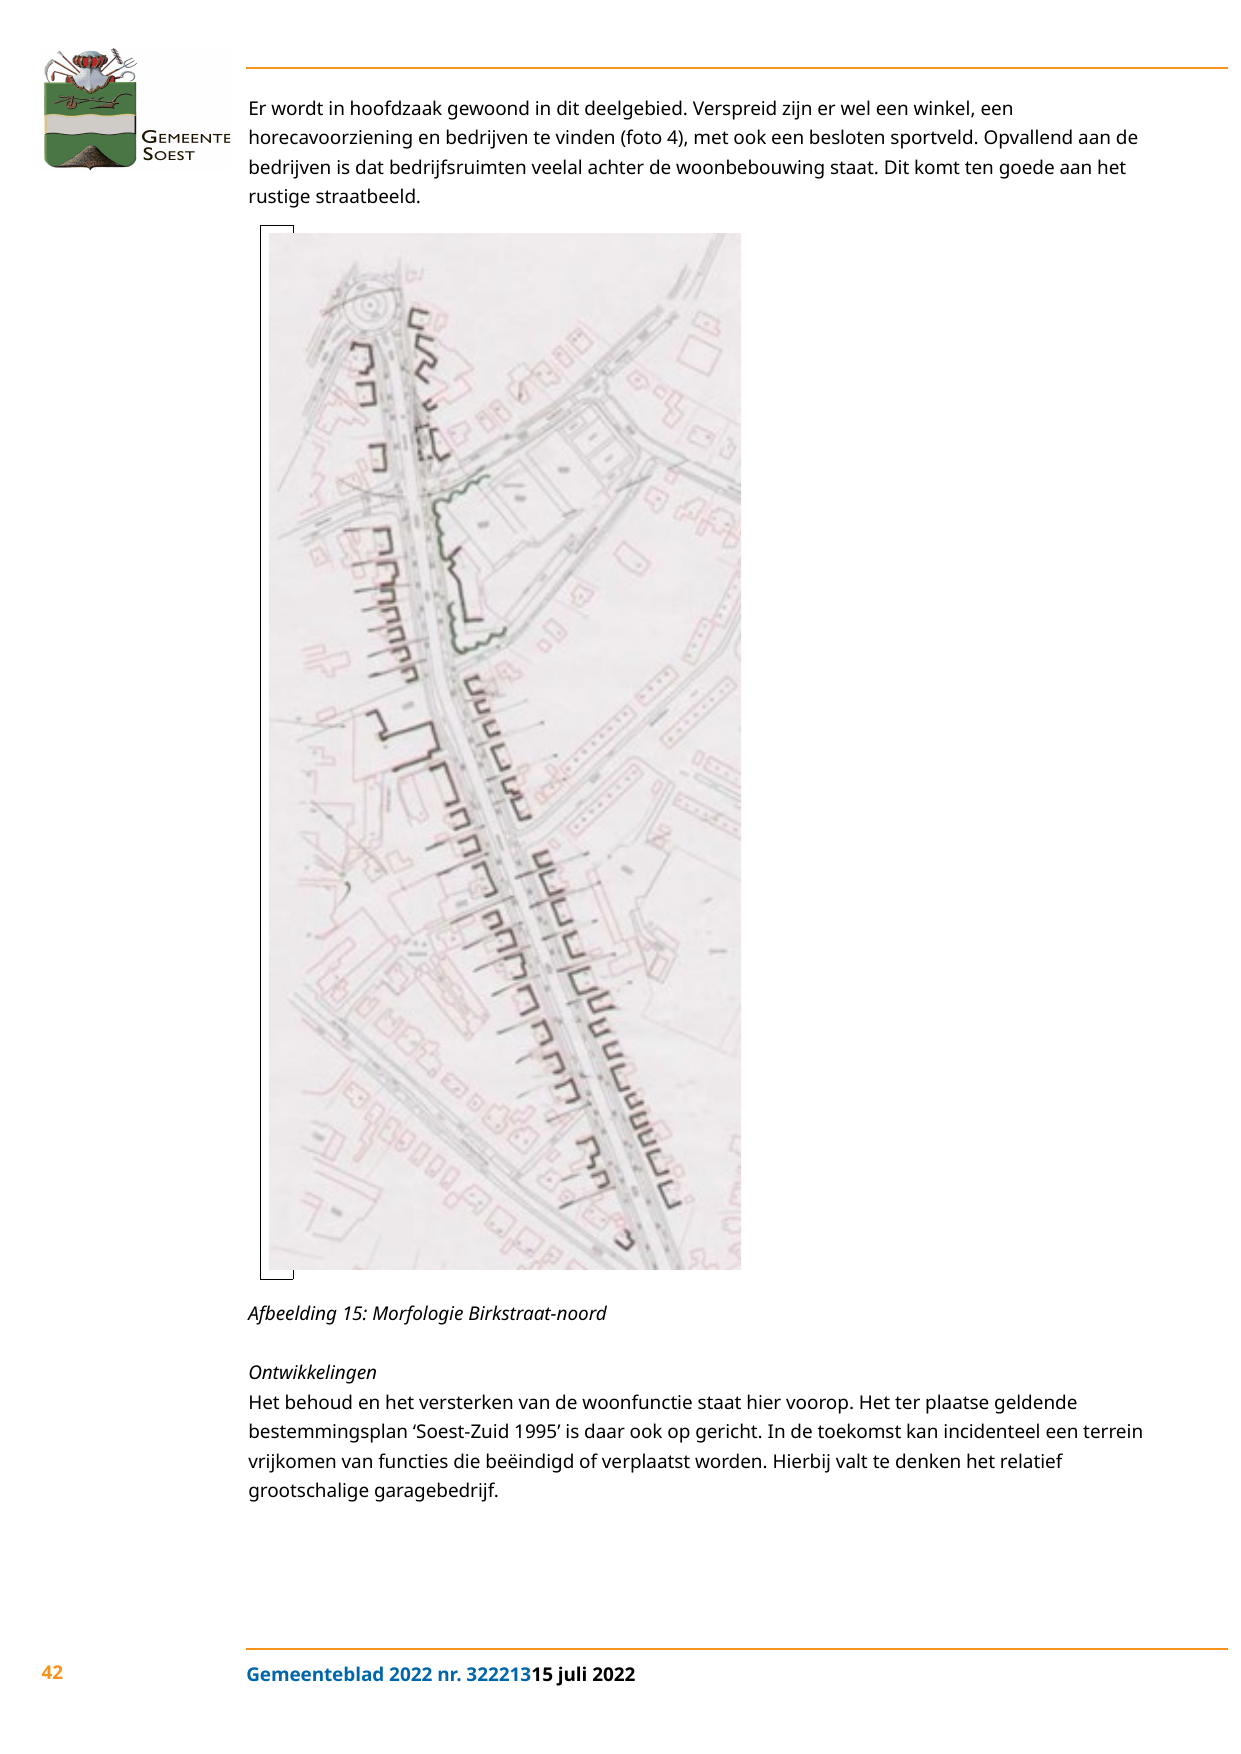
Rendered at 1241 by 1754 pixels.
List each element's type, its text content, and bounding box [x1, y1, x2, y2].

picture [41, 47, 231, 172]
text Er wordt in hoofdzaak gewoond in dit deelgebied. Verspreid zijn er wel een winkel, een horecavoorziening en bedrijven te vinden (foto 4), met ook een besloten sportveld. Opvallend aan de bedrijven is dat bedrijfsruimten veelal achter de woonbebouwing staat. Dit komt ten goede aan het rustige straatbeeld. [248, 95, 1152, 209]
picture [268, 233, 742, 1270]
text Het behoud en het versterken van de woonfunctie staat hier voorop. Het ter plaatse geldende bestemmingsplan ‘Soest-Zuid 1995’ is daar ook op gericht. In de toekomst kan incidenteel een terrein vrijkomen van functies die beëindigd of verplaatst worden. Hierbij valt te denken het relatief grootschalige garagebedrijf. [248, 1389, 1152, 1503]
text Afbeelding 15: Morfologie Birkstraat-noord [248, 1300, 1152, 1326]
text Ontwikkelingen [248, 1359, 1152, 1385]
